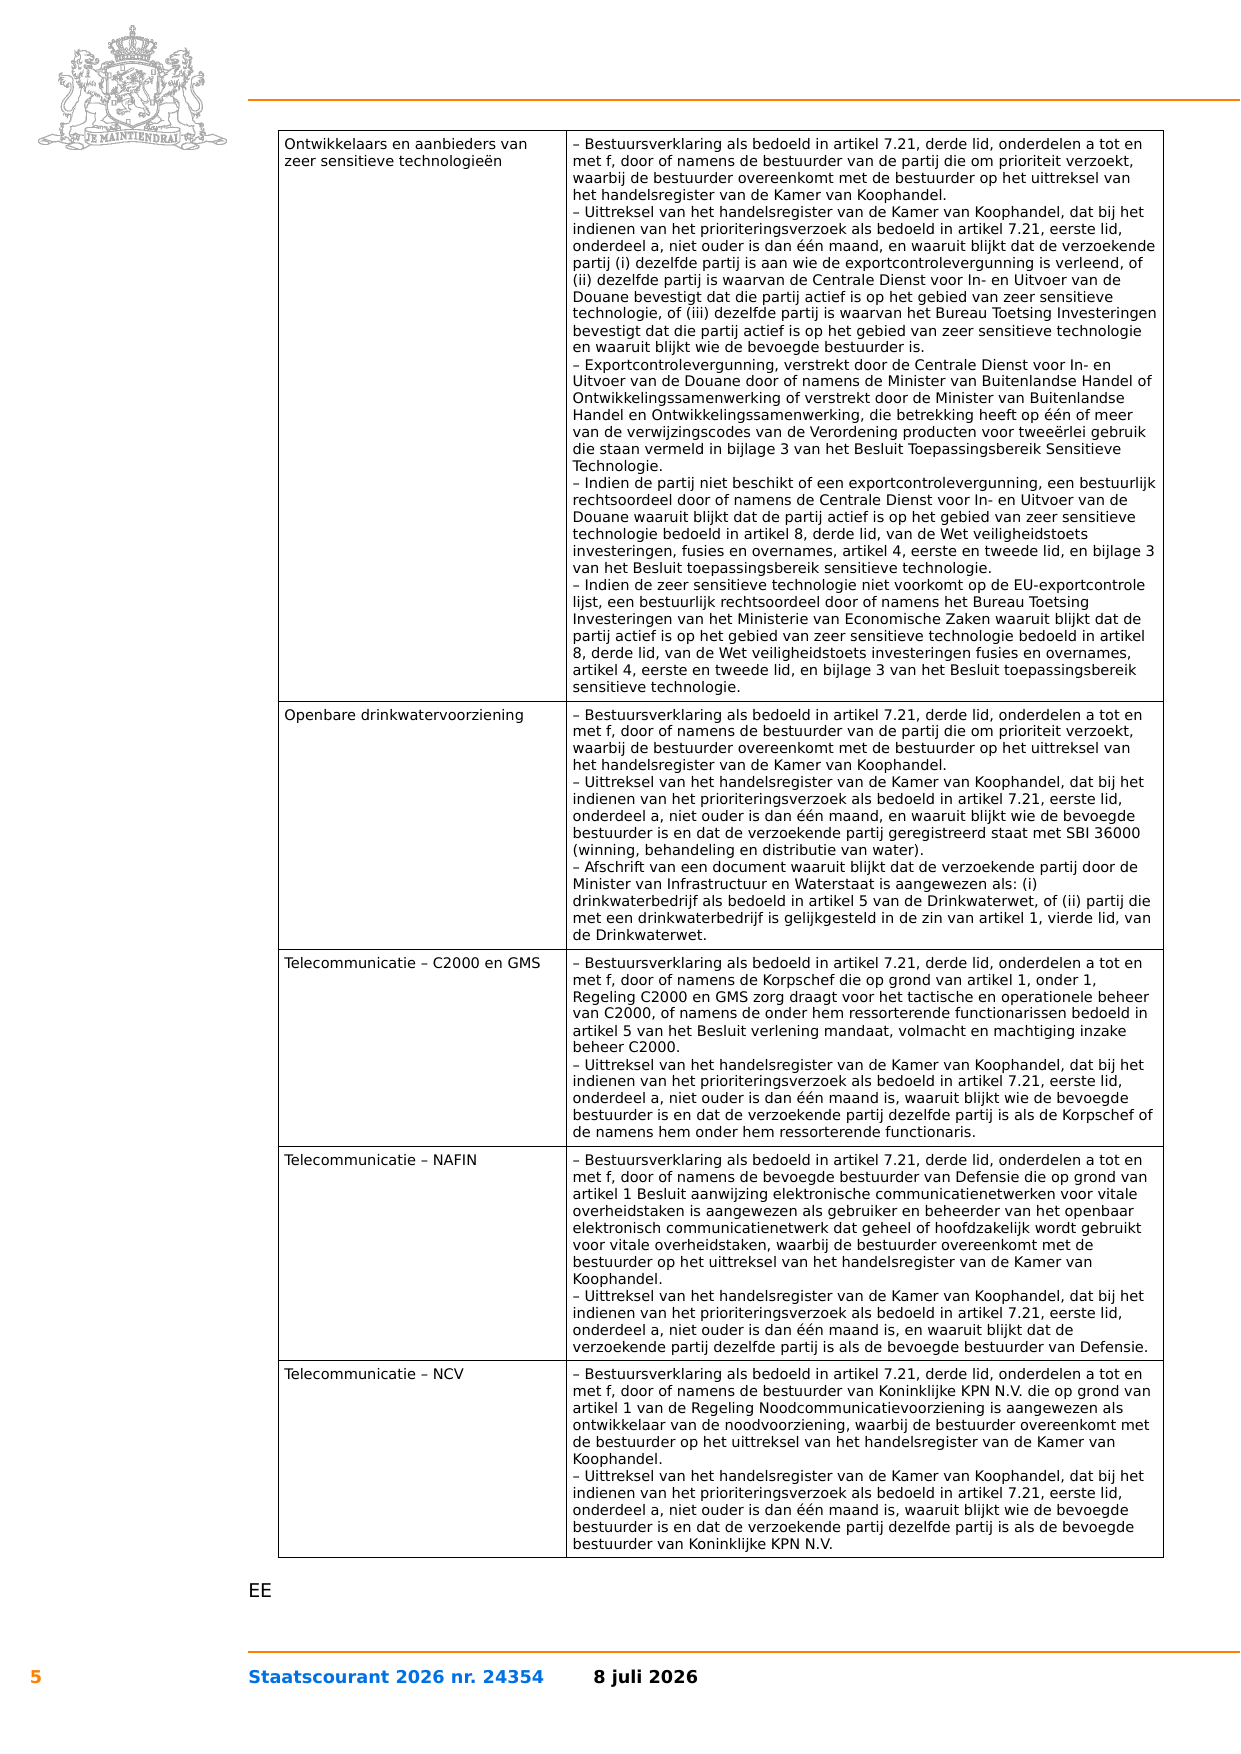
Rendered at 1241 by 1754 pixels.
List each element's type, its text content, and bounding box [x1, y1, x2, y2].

picture [38, 25, 227, 150]
table_cell – Bestuursverklaring als bedoeld in artikel 7.21, derde lid, onderdelen a tot en met f, door of namens de bestuurder van de partij die om prioriteit verzoekt, waarbij de bestuurder overeenkomt met de bestuurder op het uittreksel van het handelsregister van de Kamer van Koophandel. – Uittreksel van het handelsregister van de Kamer van Koophandel, dat bij het indienen van het prioriteringsverzoek als bedoeld in artikel 7.21, eerste lid, onderdeel a, niet ouder is dan één maand, en waaruit blijkt wie de bevoegde bestuurder is en dat de verzoekende partij geregistreerd staat met SBI 36000 (winning, behandeling en distributie van water). – Afschrift van een document waaruit blijkt dat de verzoekende partij door de Minister van Infrastructuur en Waterstaat is aangewezen als: (i) drinkwaterbedrijf als bedoeld in artikel 5 van de Drinkwaterwet, of (ii) partij die met een drinkwaterbedrijf is gelijkgesteld in de zin van artikel 1, vierde lid, van de Drinkwaterwet. [567, 702, 1163, 949]
table_cell – Bestuursverklaring als bedoeld in artikel 7.21, derde lid, onderdelen a tot en met f, door of namens de bevoegde bestuurder van Defensie die op grond van artikel 1 Besluit aanwijzing elektronische communicatienetwerken voor vitale overheidstaken is aangewezen als gebruiker en beheerder van het openbaar elektronisch communicatienetwerk dat geheel of hoofdzakelijk wordt gebruikt voor vitale overheidstaken, waarbij de bestuurder overeenkomt met de bestuurder op het uittreksel van het handelsregister van de Kamer van Koophandel. – Uittreksel van het handelsregister van de Kamer van Koophandel, dat bij het indienen van het prioriteringsverzoek als bedoeld in artikel 7.21, eerste lid, onderdeel a, niet ouder is dan één maand is, en waaruit blijkt dat de verzoekende partij dezelfde partij is als de bevoegde bestuurder van Defensie. [567, 1147, 1163, 1360]
table_cell Telecommunicatie – NCV [279, 1361, 566, 1557]
table_cell Openbare drinkwatervoorziening [279, 702, 566, 949]
table_cell – Bestuursverklaring als bedoeld in artikel 7.21, derde lid, onderdelen a tot en met f, door of namens de Korpschef die op grond van artikel 1, onder 1, Regeling C2000 en GMS zorg draagt voor het tactische en operationele beheer van C2000, of namens de onder hem ressorterende functionarissen bedoeld in artikel 5 van het Besluit verlening mandaat, volmacht en machtiging inzake beheer C2000. – Uittreksel van het handelsregister van de Kamer van Koophandel, dat bij het indienen van het prioriteringsverzoek als bedoeld in artikel 7.21, eerste lid, onderdeel a, niet ouder is dan één maand is, waaruit blijkt wie de bevoegde bestuurder is en dat de verzoekende partij dezelfde partij is als de Korpschef of de namens hem onder hem ressorterende functionaris. [567, 950, 1163, 1146]
table_cell Telecommunicatie – NAFIN [279, 1147, 566, 1360]
table_cell – Bestuursverklaring als bedoeld in artikel 7.21, derde lid, onderdelen a tot en met f, door of namens de bestuurder van Koninklijke KPN N.V. die op grond van artikel 1 van de Regeling Noodcommunicatievoorziening is aangewezen als ontwikkelaar van de noodvoorziening, waarbij de bestuurder overeenkomt met de bestuurder op het uittreksel van het handelsregister van de Kamer van Koophandel. – Uittreksel van het handelsregister van de Kamer van Koophandel, dat bij het indienen van het prioriteringsverzoek als bedoeld in artikel 7.21, eerste lid, onderdeel a, niet ouder is dan één maand is, waaruit blijkt wie de bevoegde bestuurder is en dat de verzoekende partij dezelfde partij is als de bevoegde bestuurder van Koninklijke KPN N.V. [567, 1361, 1163, 1557]
table_header Ontwikkelaars en aanbieders van zeer sensitieve technologieën [279, 131, 566, 701]
text EE [248, 1580, 1163, 1602]
table_header – Bestuursverklaring als bedoeld in artikel 7.21, derde lid, onderdelen a tot en met f, door of namens de bestuurder van de partij die om prioriteit verzoekt, waarbij de bestuurder overeenkomt met de bestuurder op het uittreksel van het handelsregister van de Kamer van Koophandel. – Uittreksel van het handelsregister van de Kamer van Koophandel, dat bij het indienen van het prioriteringsverzoek als bedoeld in artikel 7.21, eerste lid, onderdeel a, niet ouder is dan één maand, en waaruit blijkt dat de verzoekende partij (i) dezelfde partij is aan wie de exportcontrolevergunning is verleend, of (ii) dezelfde partij is waarvan de Centrale Dienst voor In- en Uitvoer van de Douane bevestigt dat die partij actief is op het gebied van zeer sensitieve technologie, of (iii) dezelfde partij is waarvan het Bureau Toetsing Investeringen bevestigt dat die partij actief is op het gebied van zeer sensitieve technologie en waaruit blijkt wie de bevoegde bestuurder is. – Exportcontrolevergunning, verstrekt door de Centrale Dienst voor In- en Uitvoer van de Douane door of namens de Minister van Buitenlandse Handel of Ontwikkelingssamenwerking of verstrekt door de Minister van Buitenlandse Handel en Ontwikkelingssamenwerking, die betrekking heeft op één of meer van de verwijzingscodes van de Verordening producten voor tweeërlei gebruik die staan vermeld in bijlage 3 van het Besluit Toepassingsbereik Sensitieve Technologie. – Indien de partij niet beschikt of een exportcontrolevergunning, een bestuurlijk rechtsoordeel door of namens de Centrale Dienst voor In- en Uitvoer van de Douane waaruit blijkt dat de partij actief is op het gebied van zeer sensitieve technologie bedoeld in artikel 8, derde lid, van de Wet veiligheidstoets investeringen, fusies en overnames, artikel 4, eerste en tweede lid, en bijlage 3 van het Besluit toepassingsbereik sensitieve technologie. – Indien de zeer sensitieve technologie niet voorkomt op de EU-exportcontrole lijst, een bestuurlijk rechtsoordeel door of namens het Bureau Toetsing Investeringen van het Ministerie van Economische Zaken waaruit blijkt dat de partij actief is op het gebied van zeer sensitieve technologie bedoeld in artikel 8, derde lid, van de Wet veiligheidstoets investeringen fusies en overnames, artikel 4, eerste en tweede lid, en bijlage 3 van het Besluit toepassingsbereik sensitieve technologie. [567, 131, 1163, 701]
table_cell Telecommunicatie – C2000 en GMS [279, 950, 566, 1146]
